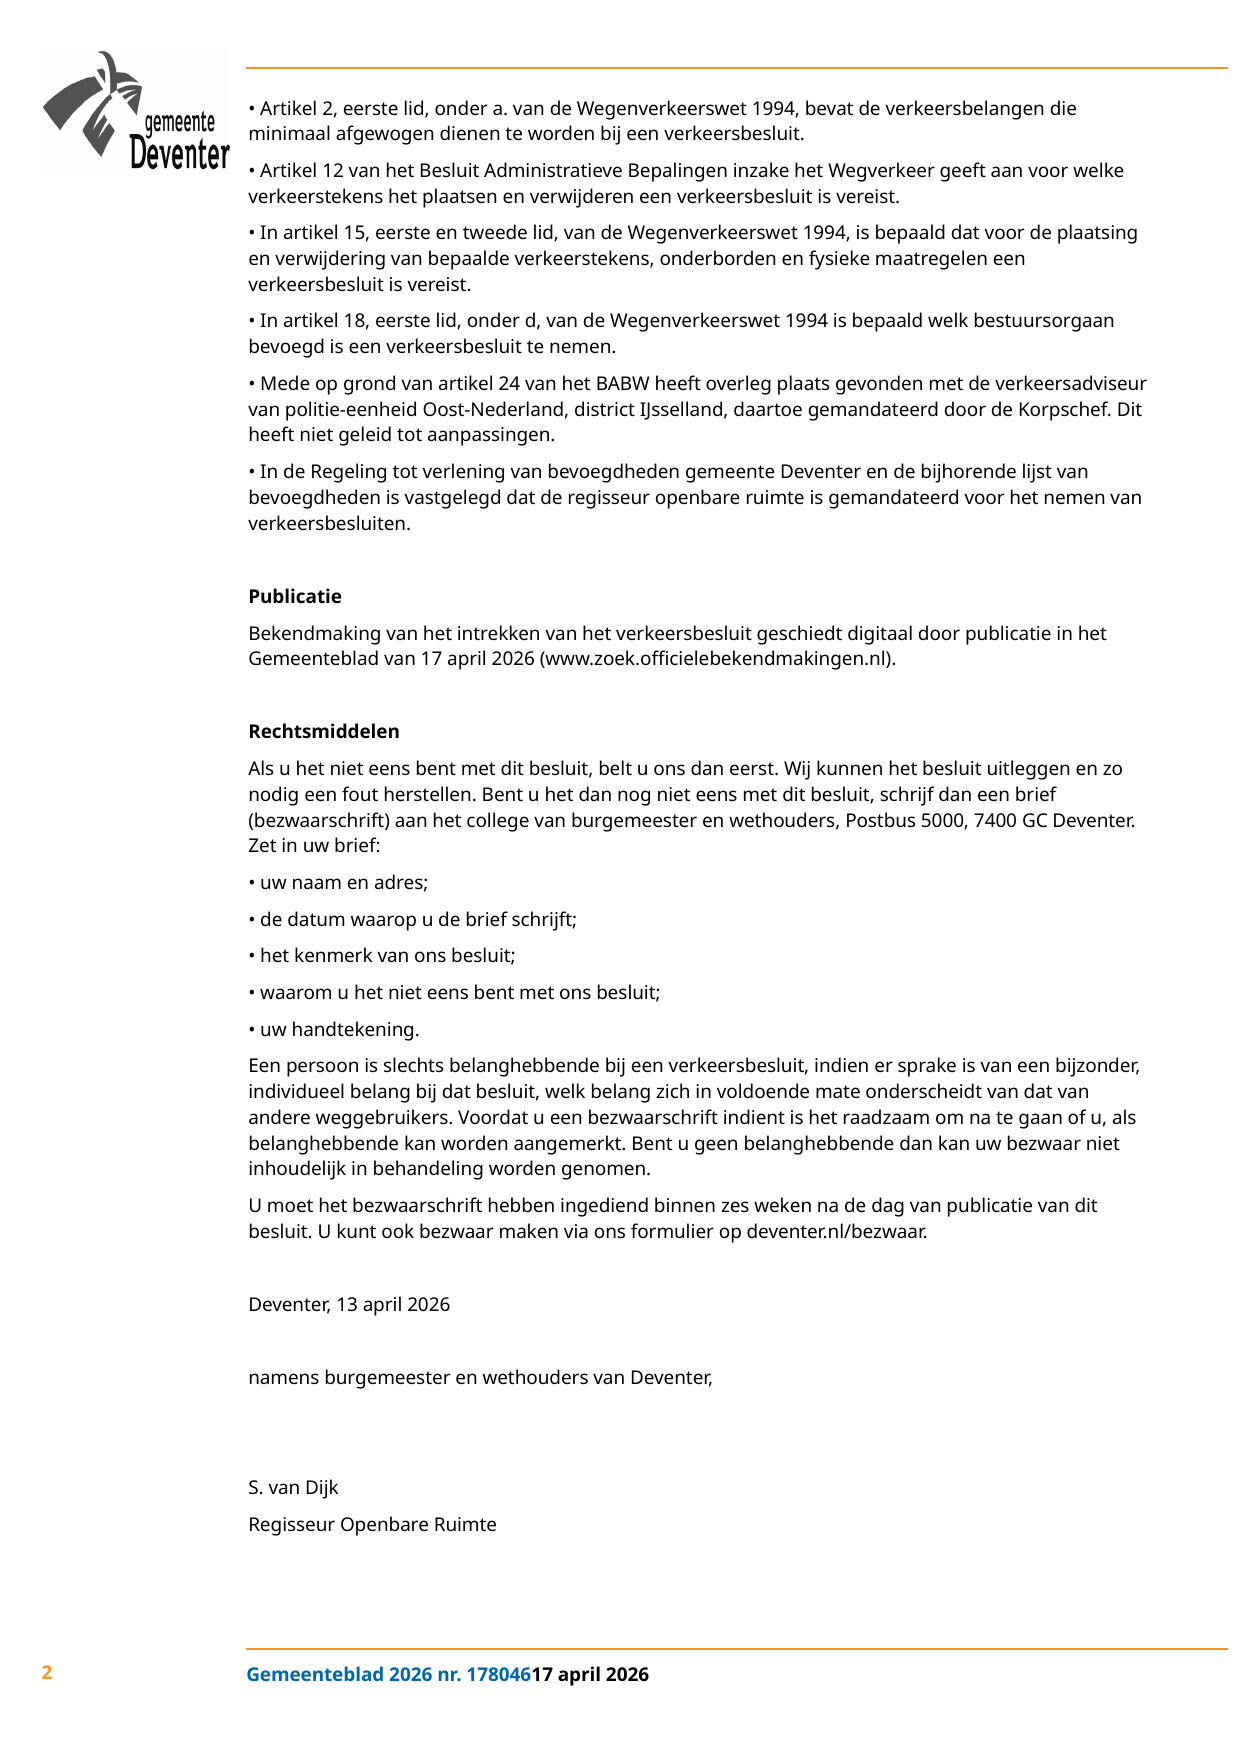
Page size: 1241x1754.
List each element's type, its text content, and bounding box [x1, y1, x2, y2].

text Een persoon is slechts belanghebbende bij een verkeersbesluit, indien er sprake is van een bijzonder, individueel belang bij dat besluit, welk belang zich in voldoende mate onderscheidt van dat van andere weggebruikers. Voordat u een bezwaarschrift indient is het raadzaam om na te gaan of u, als belanghebbende kan worden aangemerkt. Bent u geen belanghebbende dan kan uw bezwaar niet inhoudelijk in behandeling worden genomen. [248, 1053, 1152, 1181]
text • Artikel 2, eerste lid, onder a. van de Wegenverkeerswet 1994, bevat de verkeersbelangen die minimaal afgewogen dienen te worden bij een verkeersbesluit. [248, 95, 1152, 146]
text S. van Dijk [248, 1474, 1152, 1500]
text Publicatie [248, 583, 1152, 609]
text Regisseur Openbare Ruimte [248, 1511, 1152, 1537]
text • uw handtekening. [248, 1016, 1152, 1042]
text • het kenmerk van ons besluit; [248, 943, 1152, 968]
text U moet het bezwaarschrift hebben ingediend binnen zes weken na de dag van publicatie van dit besluit. U kunt ook bezwaar maken via ons formulier op deventer.nl/bezwaar. [248, 1192, 1152, 1244]
text • waarom u het niet eens bent met ons besluit; [248, 979, 1152, 1005]
text Bekendmaking van het intrekken van het verkeersbesluit geschiedt digitaal door publicatie in het Gemeenteblad van 17 april 2026 (www.zoek.officielebekendmakingen.nl). [248, 620, 1152, 671]
text Als u het niet eens bent met dit besluit, belt u ons dan eerst. Wij kunnen het besluit uitleggen en zo nodig een fout herstellen. Bent u het dan nog niet eens met dit besluit, schrijf dan een brief (bezwaarschrift) aan het college van burgemeester en wethouders, Postbus 5000, 7400 GC Deventer. Zet in uw brief: [248, 755, 1152, 858]
text • Mede op grond van artikel 24 van het BABW heeft overleg plaats gevonden met de verkeersadviseur van politie-eenheid Oost-Nederland, district IJsselland, daartoe gemandateerd door de Korpschef. Dit heeft niet geleid tot aanpassingen. [248, 370, 1152, 447]
text namens burgemeester en wethouders van Deventer, [248, 1364, 1152, 1390]
text • de datum waarop u de brief schrijft; [248, 906, 1152, 932]
text • In artikel 18, eerste lid, onder d, van de Wegenverkeerswet 1994 is bepaald welk bestuursorgaan bevoegd is een verkeersbesluit te nemen. [248, 308, 1152, 359]
text • Artikel 12 van het Besluit Administratieve Bepalingen inzake het Wegverkeer geeft aan voor welke verkeerstekens het plaatsen en verwijderen een verkeersbesluit is vereist. [248, 157, 1152, 209]
text • In de Regeling tot verlening van bevoegdheden gemeente Deventer en de bijhorende lijst van bevoegdheden is vastgelegd dat de regisseur openbare ruimte is gemandateerd voor het nemen van verkeersbesluiten. [248, 458, 1152, 535]
text Rechtsmiddelen [248, 719, 1152, 744]
picture [41, 47, 231, 172]
text • uw naam en adres; [248, 869, 1152, 895]
text • In artikel 15, eerste en tweede lid, van de Wegenverkeerswet 1994, is bepaald dat voor de plaatsing en verwijdering van bepaalde verkeerstekens, onderborden en fysieke maatregelen een verkeersbesluit is vereist. [248, 219, 1152, 297]
text Deventer, 13 april 2026 [248, 1291, 1152, 1317]
